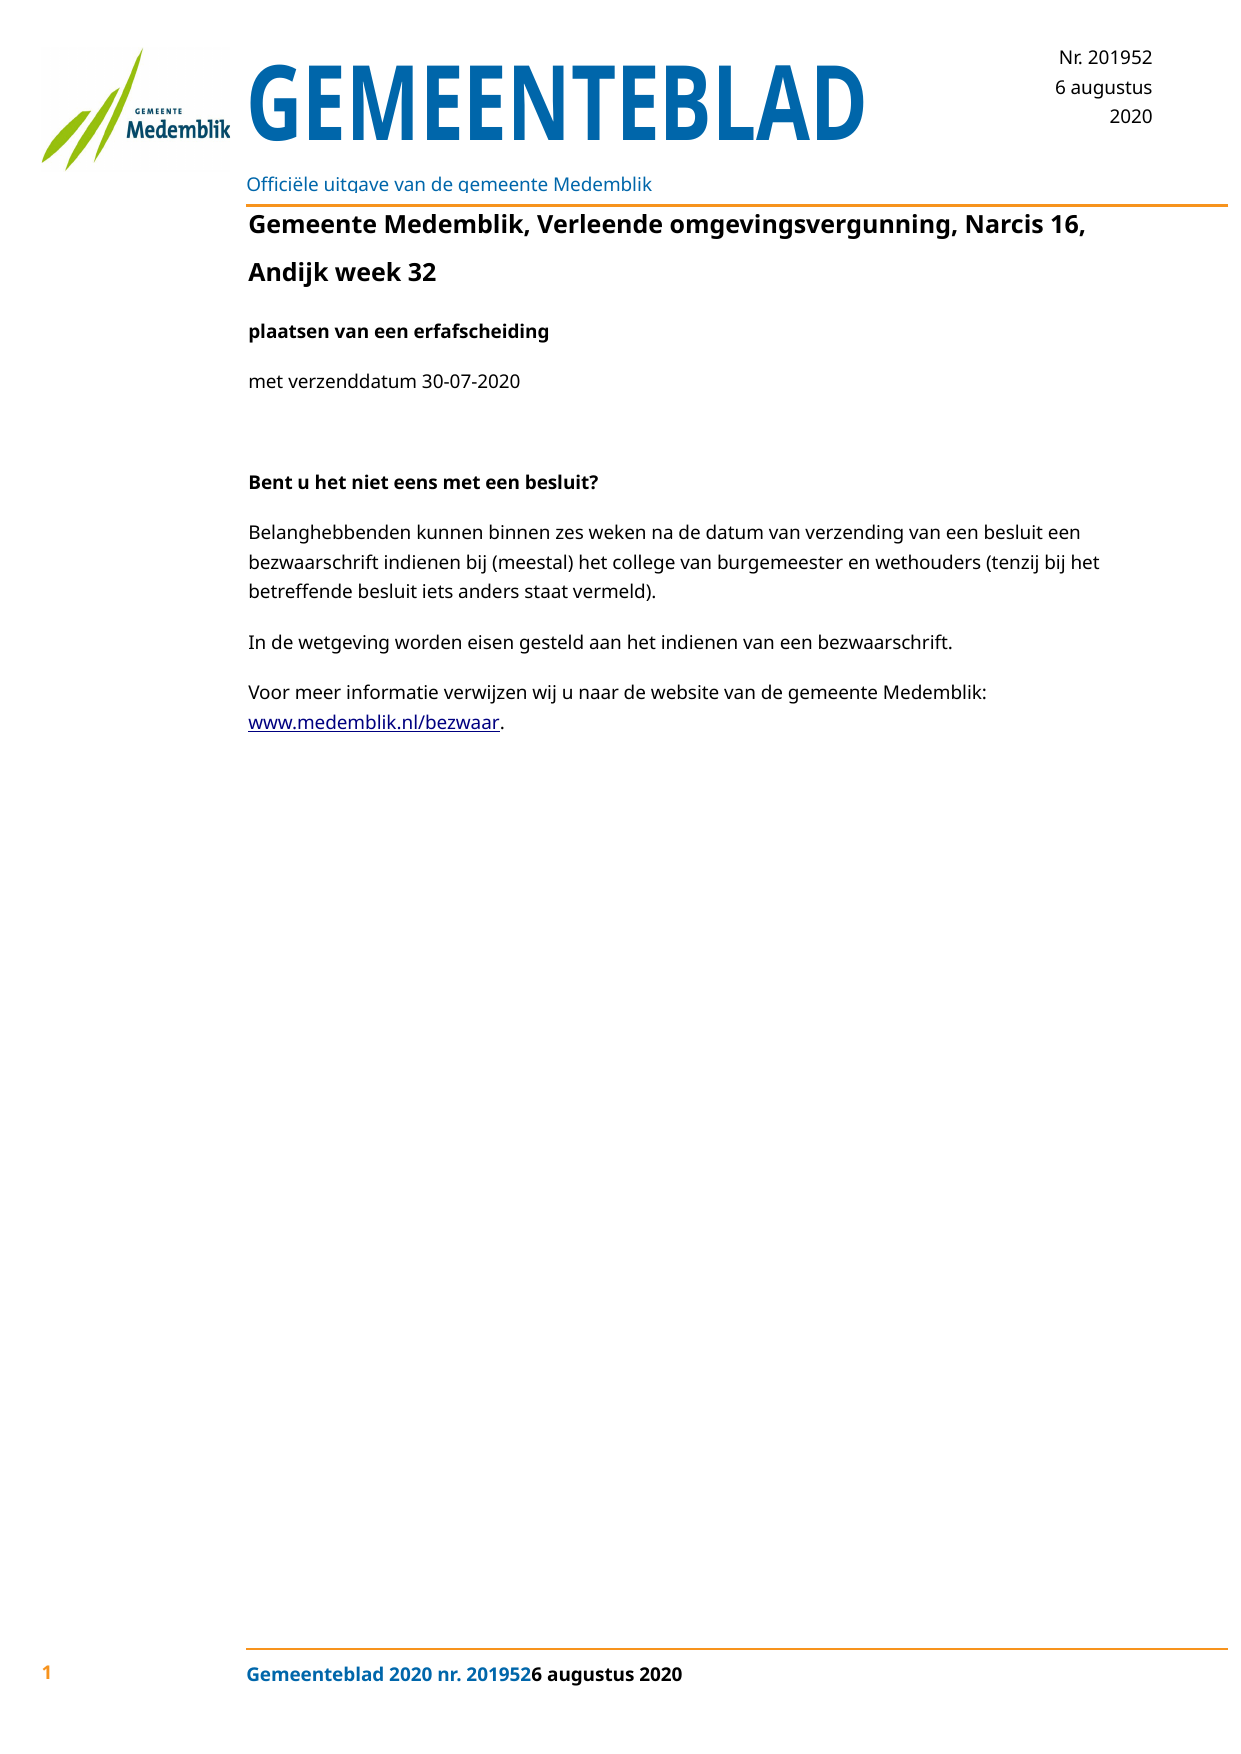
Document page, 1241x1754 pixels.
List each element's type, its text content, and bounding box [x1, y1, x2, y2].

text Belanghebbenden kunnen binnen zes weken na de datum van verzending van een besluit een bezwaarschrift indienen bij (meestal) het college van burgemeester en wethouders (tenzij bij het betreffende besluit iets anders staat vermeld). [248, 519, 1152, 604]
text Voor meer informatie verwijzen wij u naar de website van de gemeente Medemblik: www.medemblik.nl/bezwaar. [248, 679, 1152, 735]
text plaatsen van een erfafscheiding [248, 318, 1152, 344]
text Gemeente Medemblik, Verleende omgevingsvergunning, Narcis 16, Andijk week 32 [248, 207, 1152, 288]
text In de wetgeving worden eisen gesteld aan het indienen van een bezwaarschrift. [248, 629, 1152, 655]
text met verzenddatum 30-07-2020 [248, 368, 1152, 394]
text Bent u het niet eens met een besluit? [248, 469, 1152, 495]
picture [41, 47, 231, 172]
